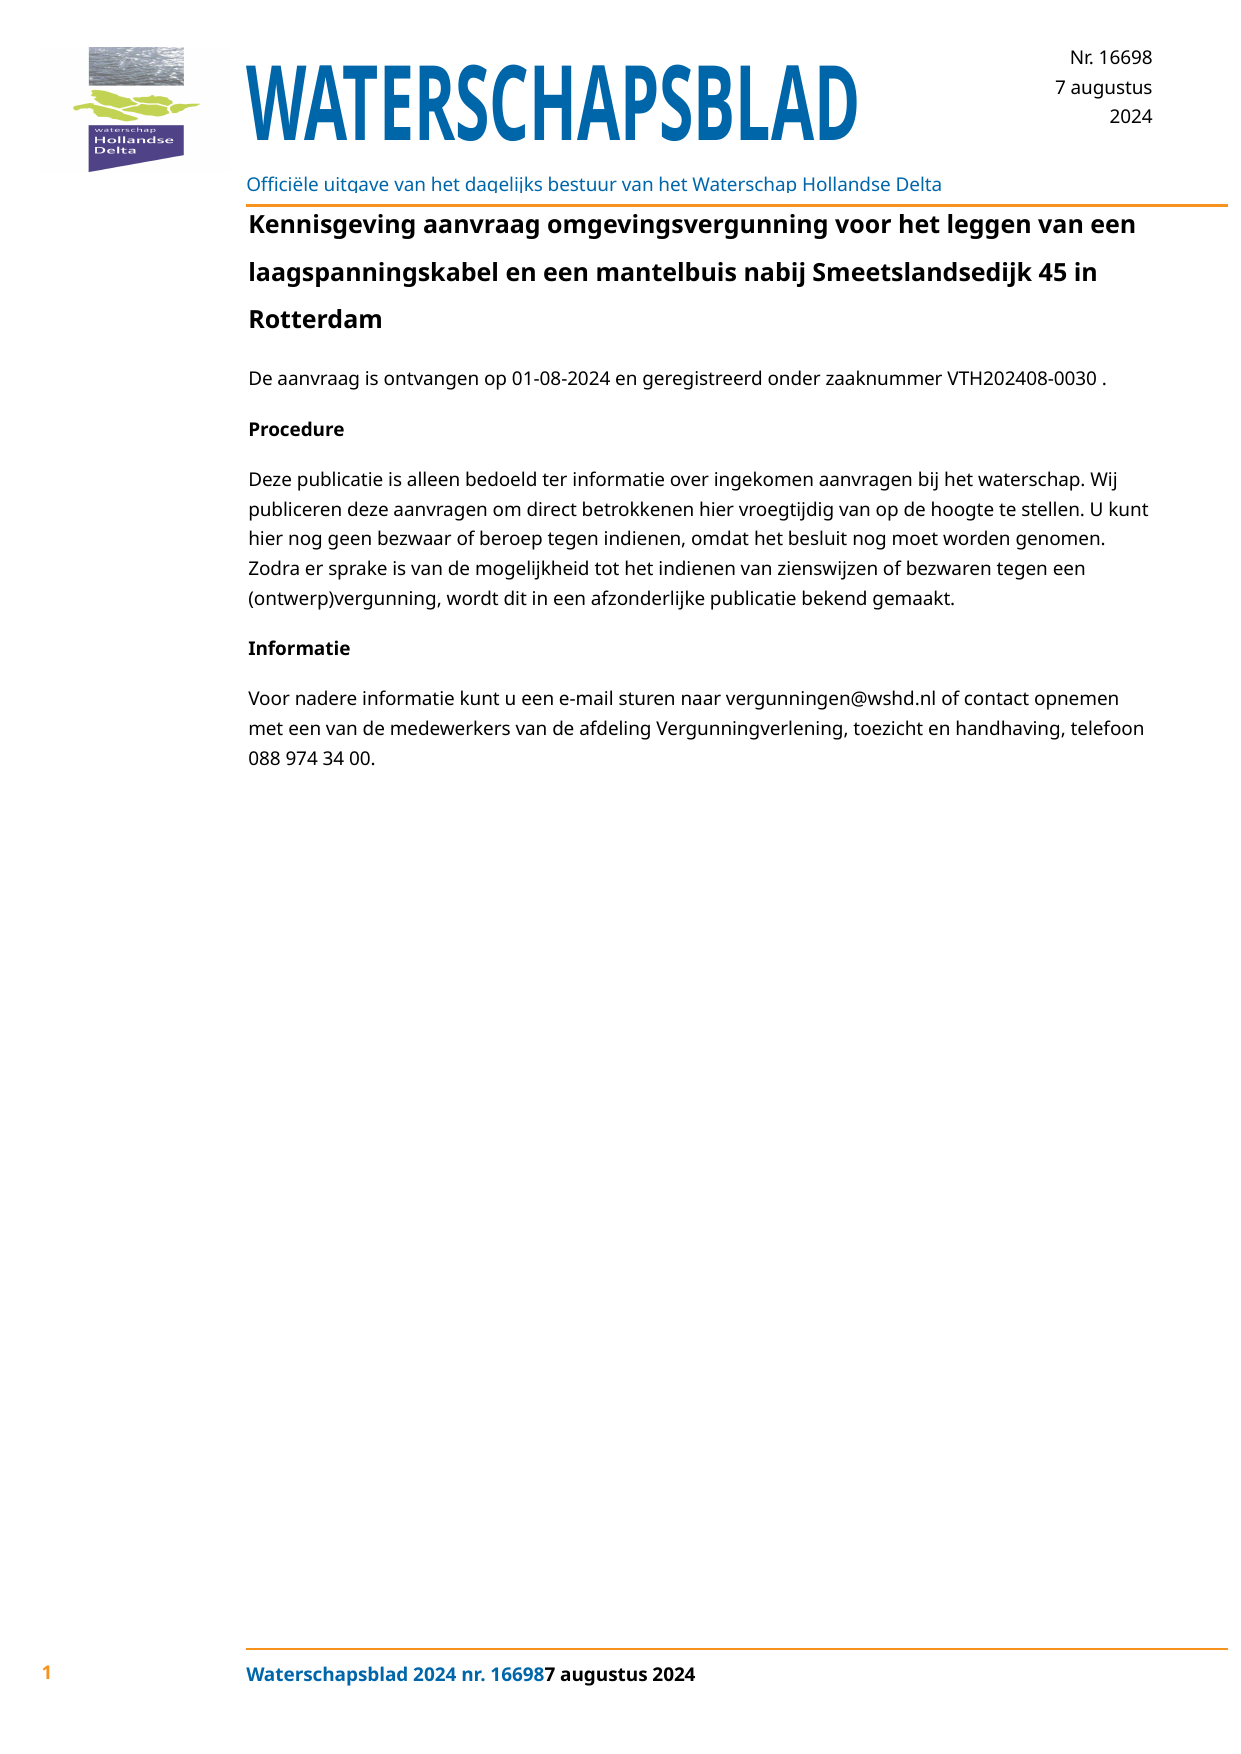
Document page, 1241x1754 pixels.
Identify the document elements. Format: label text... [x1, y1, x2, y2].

text Kennisgeving aanvraag omgevingsvergunning voor het leggen van een laagspanningskabel en een mantelbuis nabij Smeetslandsedijk 45 in Rotterdam [248, 207, 1152, 336]
text Voor nadere informatie kunt u een e-mail sturen naar vergunningen@wshd.nl of contact opnemen met een van de medewerkers van de afdeling Vergunningverlening, toezicht en handhaving, telefoon 088 974 34 00. [248, 686, 1152, 770]
text Deze publicatie is alleen bedoeld ter informatie over ingekomen aanvragen bij het waterschap. Wij publiceren deze aanvragen om direct betrokkenen hier vroegtijdig van op de hoogte te stellen. U kunt hier nog geen bezwaar of beroep tegen indienen, omdat het besluit nog moet worden genomen. Zodra er sprake is van de mogelijkheid tot het indienen van zienswijzen of bezwaren tegen een (ontwerp)vergunning, wordt dit in een afzonderlijke publicatie bekend gemaakt. [248, 466, 1152, 610]
picture [41, 47, 231, 172]
text Procedure [248, 416, 1152, 442]
text Informatie [248, 635, 1152, 661]
text De aanvraag is ontvangen op 01-08-2024 en geregistreerd onder zaaknummer VTH202408-0030 . [248, 366, 1152, 391]
